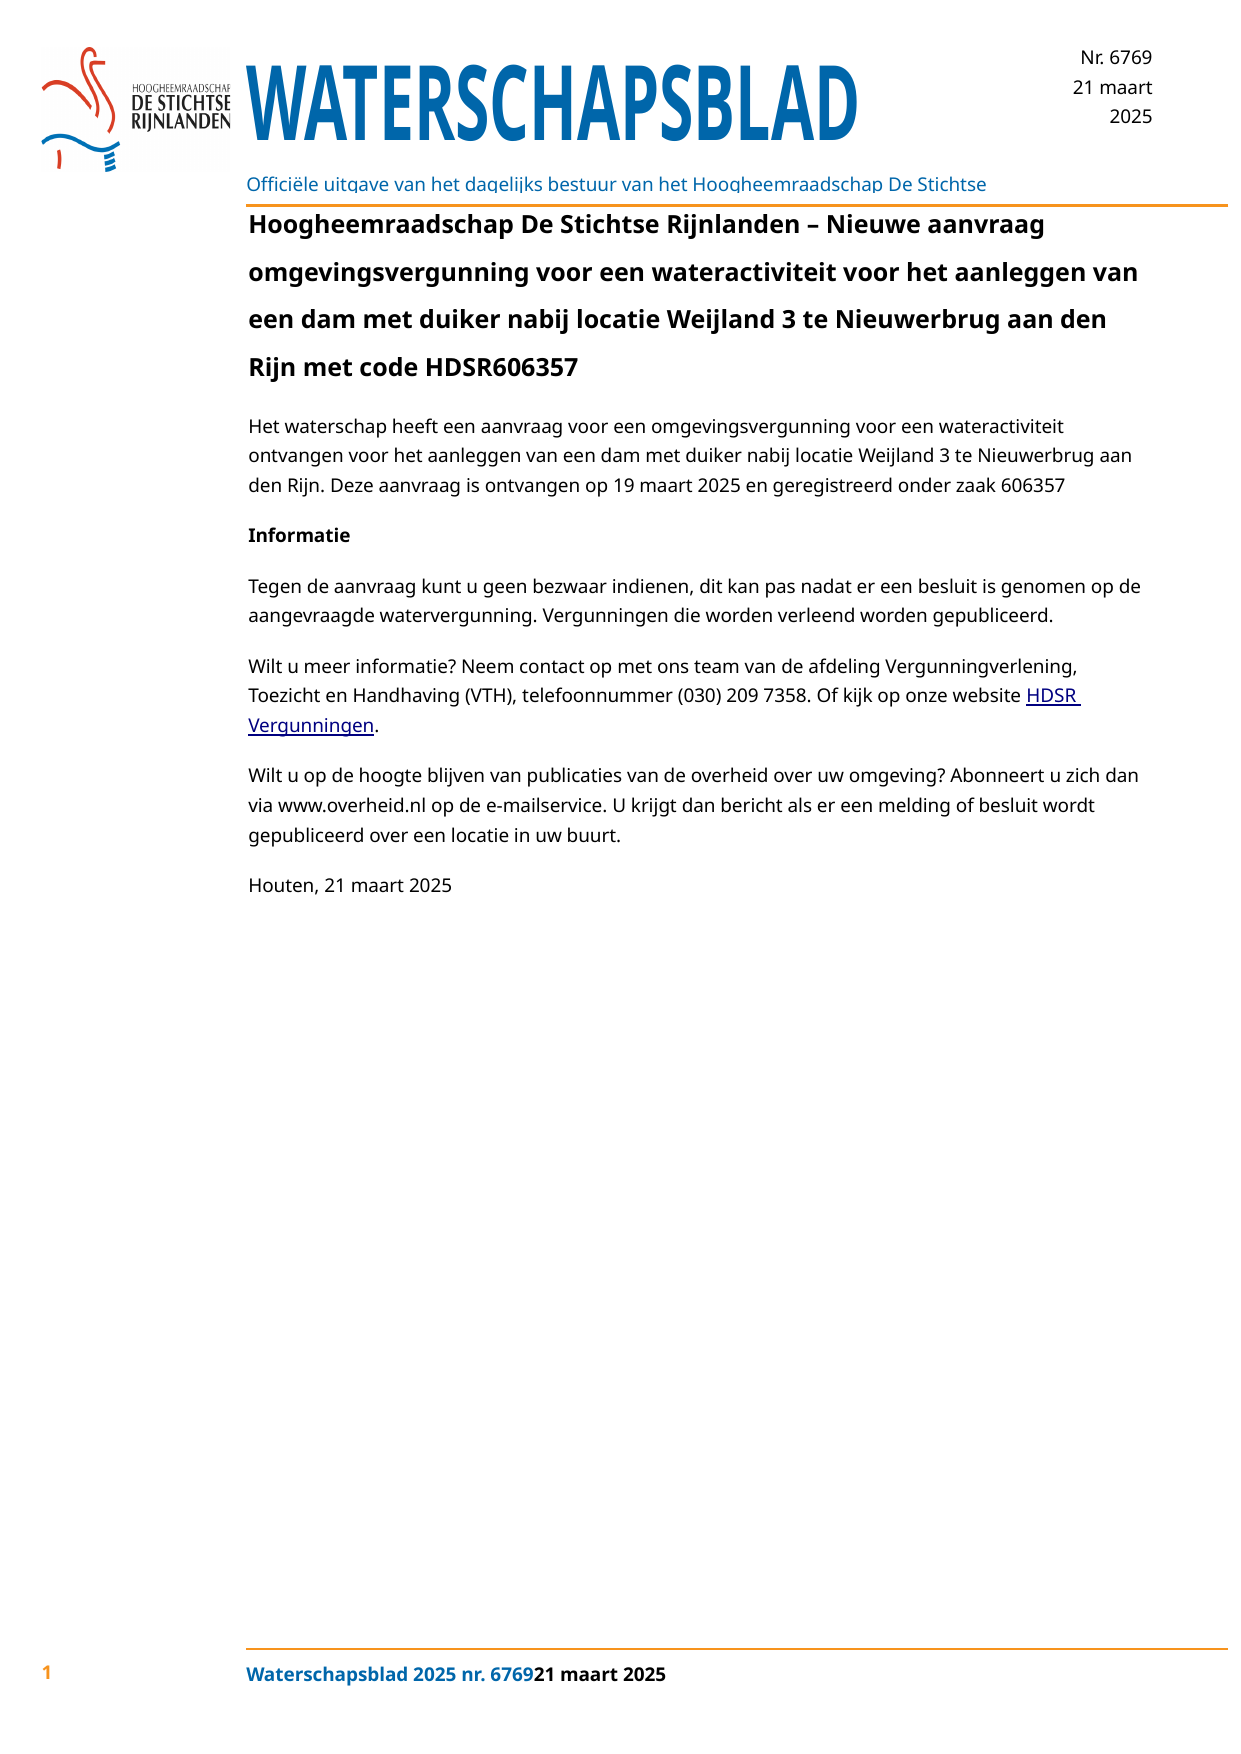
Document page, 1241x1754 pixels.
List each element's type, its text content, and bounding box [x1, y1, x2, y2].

text Informatie [248, 523, 1152, 548]
text Hoogheemraadschap De Stichtse Rijnlanden – Nieuwe aanvraag omgevingsvergunning voor een wateractiviteit voor het aanleggen van een dam met duiker nabij locatie Weijland 3 te Nieuwerbrug aan den Rijn met code HDSR606357 [248, 207, 1152, 384]
text Wilt u meer informatie? Neem contact op met ons team van de afdeling Vergunningverlening, Toezicht en Handhaving (VTH), telefoonnummer (030) 209 7358. Of kijk op onze website HDSR Vergunningen. [248, 653, 1152, 738]
text Wilt u op de hoogte blijven van publicaties van de overheid over uw omgeving? Abonneert u zich dan via www.overheid.nl op de e-mailservice. U krijgt dan bericht als er een melding of besluit wordt gepubliceerd over een locatie in uw buurt. [248, 763, 1152, 848]
picture [41, 47, 231, 172]
text Tegen de aanvraag kunt u geen bezwaar indienen, dit kan pas nadat er een besluit is genomen op de aangevraagde watervergunning. Vergunningen die worden verleend worden gepubliceerd. [248, 573, 1152, 628]
text Het waterschap heeft een aanvraag voor een omgevingsvergunning voor een wateractiviteit ontvangen voor het aanleggen van een dam met duiker nabij locatie Weijland 3 te Nieuwerbrug aan den Rijn. Deze aanvraag is ontvangen op 19 maart 2025 en geregistreerd onder zaak 606357 [248, 413, 1152, 498]
text Houten, 21 maart 2025 [248, 872, 1152, 898]
